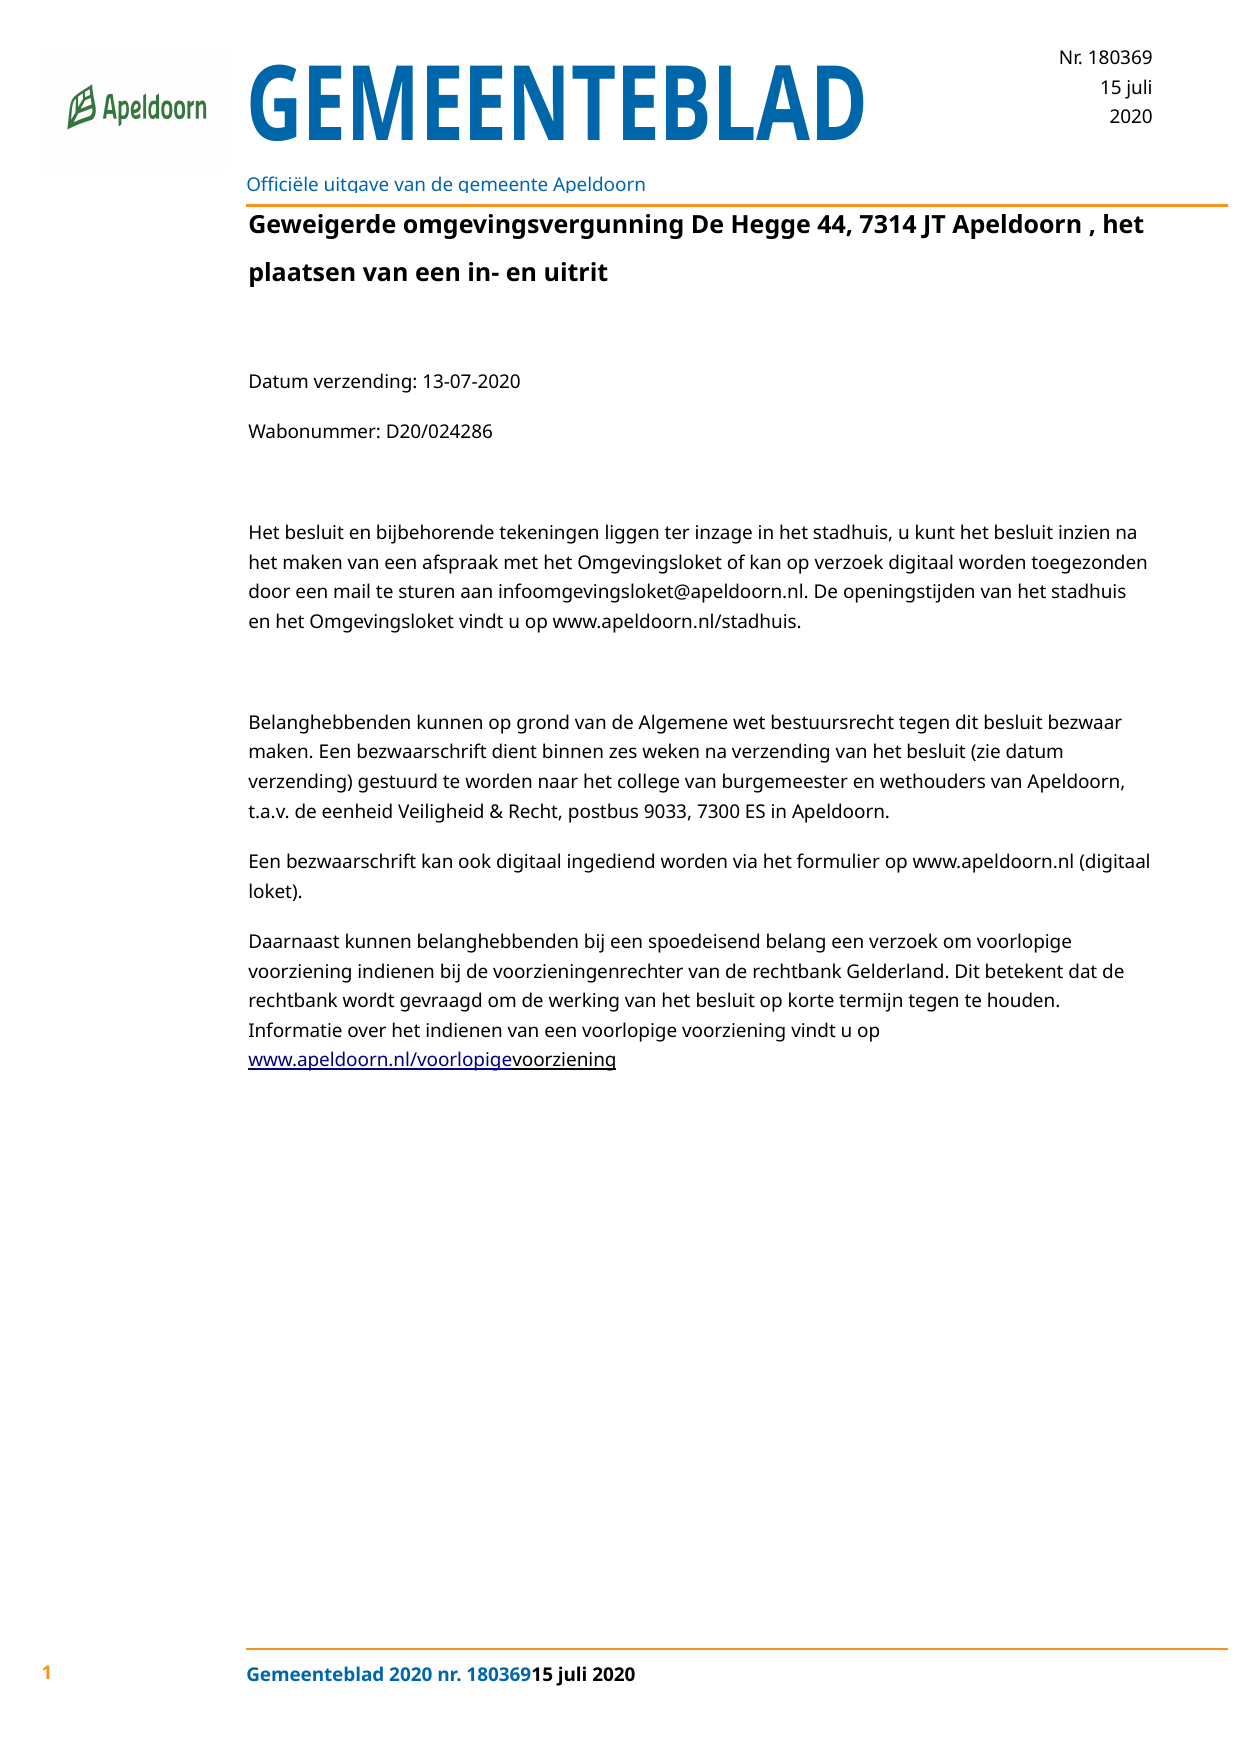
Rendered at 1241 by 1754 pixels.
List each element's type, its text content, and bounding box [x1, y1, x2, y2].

text Datum verzending: 13-07-2020 [248, 368, 1152, 394]
text Een bezwaarschrift kan ook digitaal ingediend worden via het formulier op www.apeldoorn.nl (digitaal loket). [248, 848, 1152, 904]
text Belanghebbenden kunnen op grond van de Algemene wet bestuursrecht tegen dit besluit bezwaar maken. Een bezwaarschrift dient binnen zes weken na verzending van het besluit (zie datum verzending) gestuurd te worden naar het college van burgemeester en wethouders van Apeldoorn, t.a.v. de eenheid Veiligheid & Recht, postbus 9033, 7300 ES in Apeldoorn. [248, 709, 1152, 824]
text Geweigerde omgevingsvergunning De Hegge 44, 7314 JT Apeldoorn , het plaatsen van een in- en uitrit [248, 207, 1152, 288]
picture [41, 47, 231, 172]
text Het besluit en bijbehorende tekeningen liggen ter inzage in het stadhuis, u kunt het besluit inzien na het maken van een afspraak met het Omgevingsloket of kan op verzoek digitaal worden toegezonden door een mail te sturen aan infoomgevingsloket@apeldoorn.nl. De openingstijden van het stadhuis en het Omgevingsloket vindt u op www.apeldoorn.nl/stadhuis. [248, 519, 1152, 634]
text Daarnaast kunnen belanghebbenden bij een spoedeisend belang een verzoek om voorlopige voorziening indienen bij de voorzieningenrechter van de rechtbank Gelderland. Dit betekent dat de rechtbank wordt gevraagd om de werking van het besluit op korte termijn tegen te houden. Informatie over het indienen van een voorlopige voorziening vindt u op www.apeldoorn.nl/voorlopigevoorziening [248, 928, 1152, 1072]
text Wabonummer: D20/024286 [248, 419, 1152, 444]
